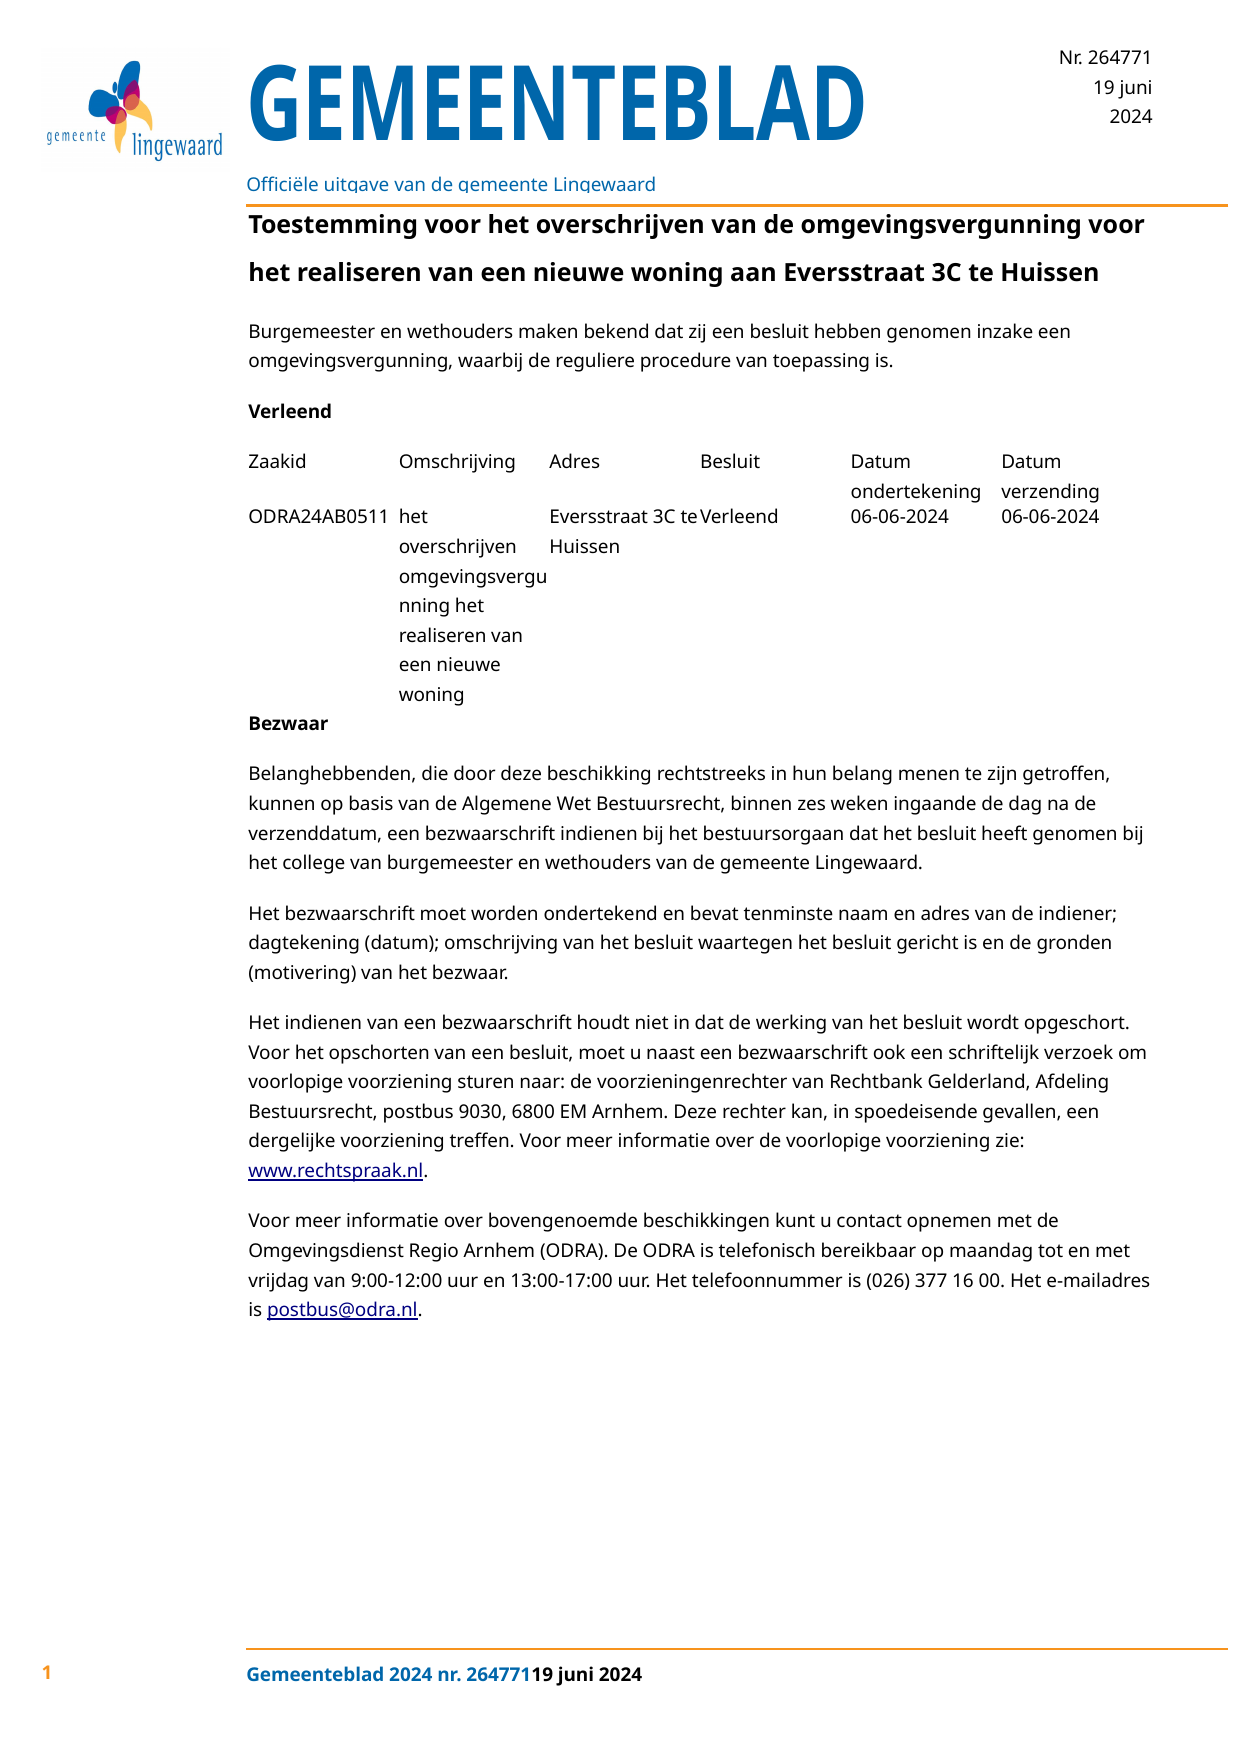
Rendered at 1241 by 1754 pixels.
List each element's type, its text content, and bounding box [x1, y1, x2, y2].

table_header Adres [549, 449, 700, 504]
table_cell 06-06-2024 [850, 504, 1001, 707]
table_header Datum ondertekening [850, 449, 1001, 504]
text Toestemming voor het overschrijven van de omgevingsvergunning voor het realiseren van een nieuwe woning aan Eversstraat 3C te Huissen [248, 207, 1152, 288]
text Bezwaar [248, 710, 1152, 736]
text Voor meer informatie over bovengenoemde beschikkingen kunt u contact opnemen met de Omgevingsdienst Regio Arnhem (ODRA). De ODRA is telefonisch bereikbaar op maandag tot en met vrijdag van 9:00-12:00 uur en 13:00-17:00 uur. Het telefoonnummer is (026) 377 16 00. Het e-mailadres is postbus@odra.nl. [248, 1208, 1152, 1322]
text Het indienen van een bezwaarschrift houdt niet in dat de werking van het besluit wordt opgeschort. Voor het opschorten van een besluit, moet u naast een bezwaarschrift ook een schriftelijk verzoek om voorlopige voorziening sturen naar: de voorzieningenrechter van Rechtbank Gelderland, Afdeling Bestuursrecht, postbus 9030, 6800 EM Arnhem. Deze rechter kan, in spoedeisende gevallen, een dergelijke voorziening treffen. Voor meer informatie over de voorlopige voorziening zie: www.rechtspraak.nl. [248, 1009, 1152, 1183]
text Belanghebbenden, die door deze beschikking rechtstreeks in hun belang menen te zijn getroffen, kunnen op basis van de Algemene Wet Bestuursrecht, binnen zes weken ingaande de dag na de verzenddatum, een bezwaarschrift indienen bij het bestuursorgaan dat het besluit heeft genomen bij het college van burgemeester en wethouders van de gemeente Lingewaard. [248, 761, 1152, 875]
table_header Zaakid [248, 449, 398, 504]
text Burgemeester en wethouders maken bekend dat zij een besluit hebben genomen inzake een omgevingsvergunning, waarbij de reguliere procedure van toepassing is. [248, 318, 1152, 373]
picture [41, 47, 231, 172]
table_cell Eversstraat 3C te Huissen [549, 504, 700, 707]
table_cell het overschrijven omgevingsvergunning het realiseren van een nieuwe woning [399, 504, 549, 707]
table_header Omschrijving [399, 449, 549, 504]
text Verleend [248, 398, 1152, 424]
table_header Besluit [700, 449, 850, 504]
table_cell Verleend [700, 504, 850, 707]
table_cell ODRA24AB0511 [248, 504, 398, 707]
text Het bezwaarschrift moet worden ondertekend en bevat tenminste naam en adres van de indiener; dagtekening (datum); omschrijving van het besluit waartegen het besluit gericht is en de gronden (motivering) van het bezwaar. [248, 900, 1152, 985]
table_cell 06-06-2024 [1001, 504, 1152, 707]
table_header Datum verzending [1001, 449, 1152, 504]
